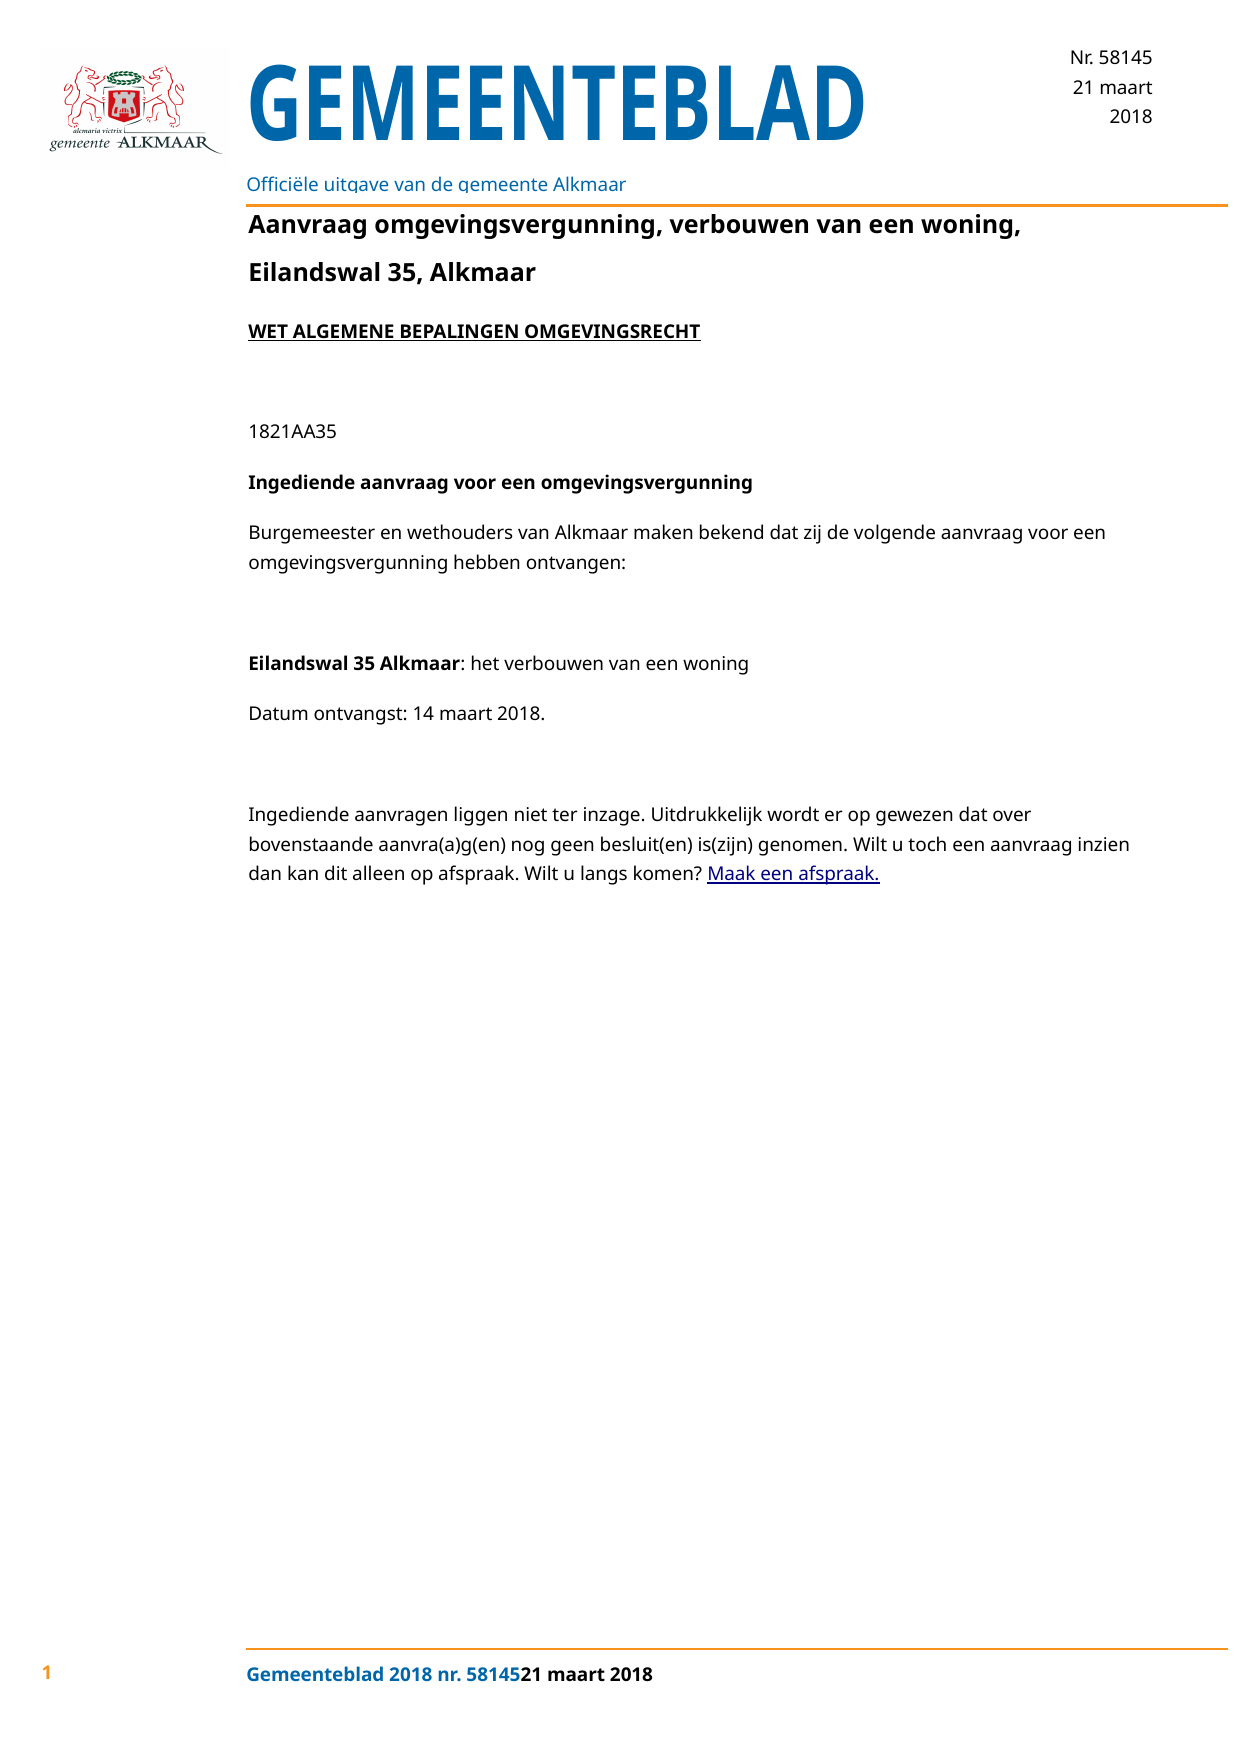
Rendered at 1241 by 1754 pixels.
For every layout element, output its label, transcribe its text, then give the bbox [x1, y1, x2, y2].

text Aanvraag omgevingsvergunning, verbouwen van een woning, Eilandswal 35, Alkmaar [248, 207, 1152, 288]
picture [41, 47, 231, 172]
text Ingediende aanvragen liggen niet ter inzage. Uitdrukkelijk wordt er op gewezen dat over bovenstaande aanvra(a)g(en) nog geen besluit(en) is(zijn) genomen. Wilt u toch een aanvraag inzien dan kan dit alleen op afspraak. Wilt u langs komen? Maak een afspraak. [248, 801, 1152, 886]
text Eilandswal 35 Alkmaar: het verbouwen van een woning [248, 650, 1152, 676]
text Datum ontvangst: 14 maart 2018. [248, 700, 1152, 726]
text 1821AA35 [248, 419, 1152, 444]
text WET ALGEMENE BEPALINGEN OMGEVINGSRECHT [248, 318, 1152, 344]
text Burgemeester en wethouders van Alkmaar maken bekend dat zij de volgende aanvraag voor een omgevingsvergunning hebben ontvangen: [248, 519, 1152, 575]
text Ingediende aanvraag voor een omgevingsvergunning [248, 469, 1152, 495]
